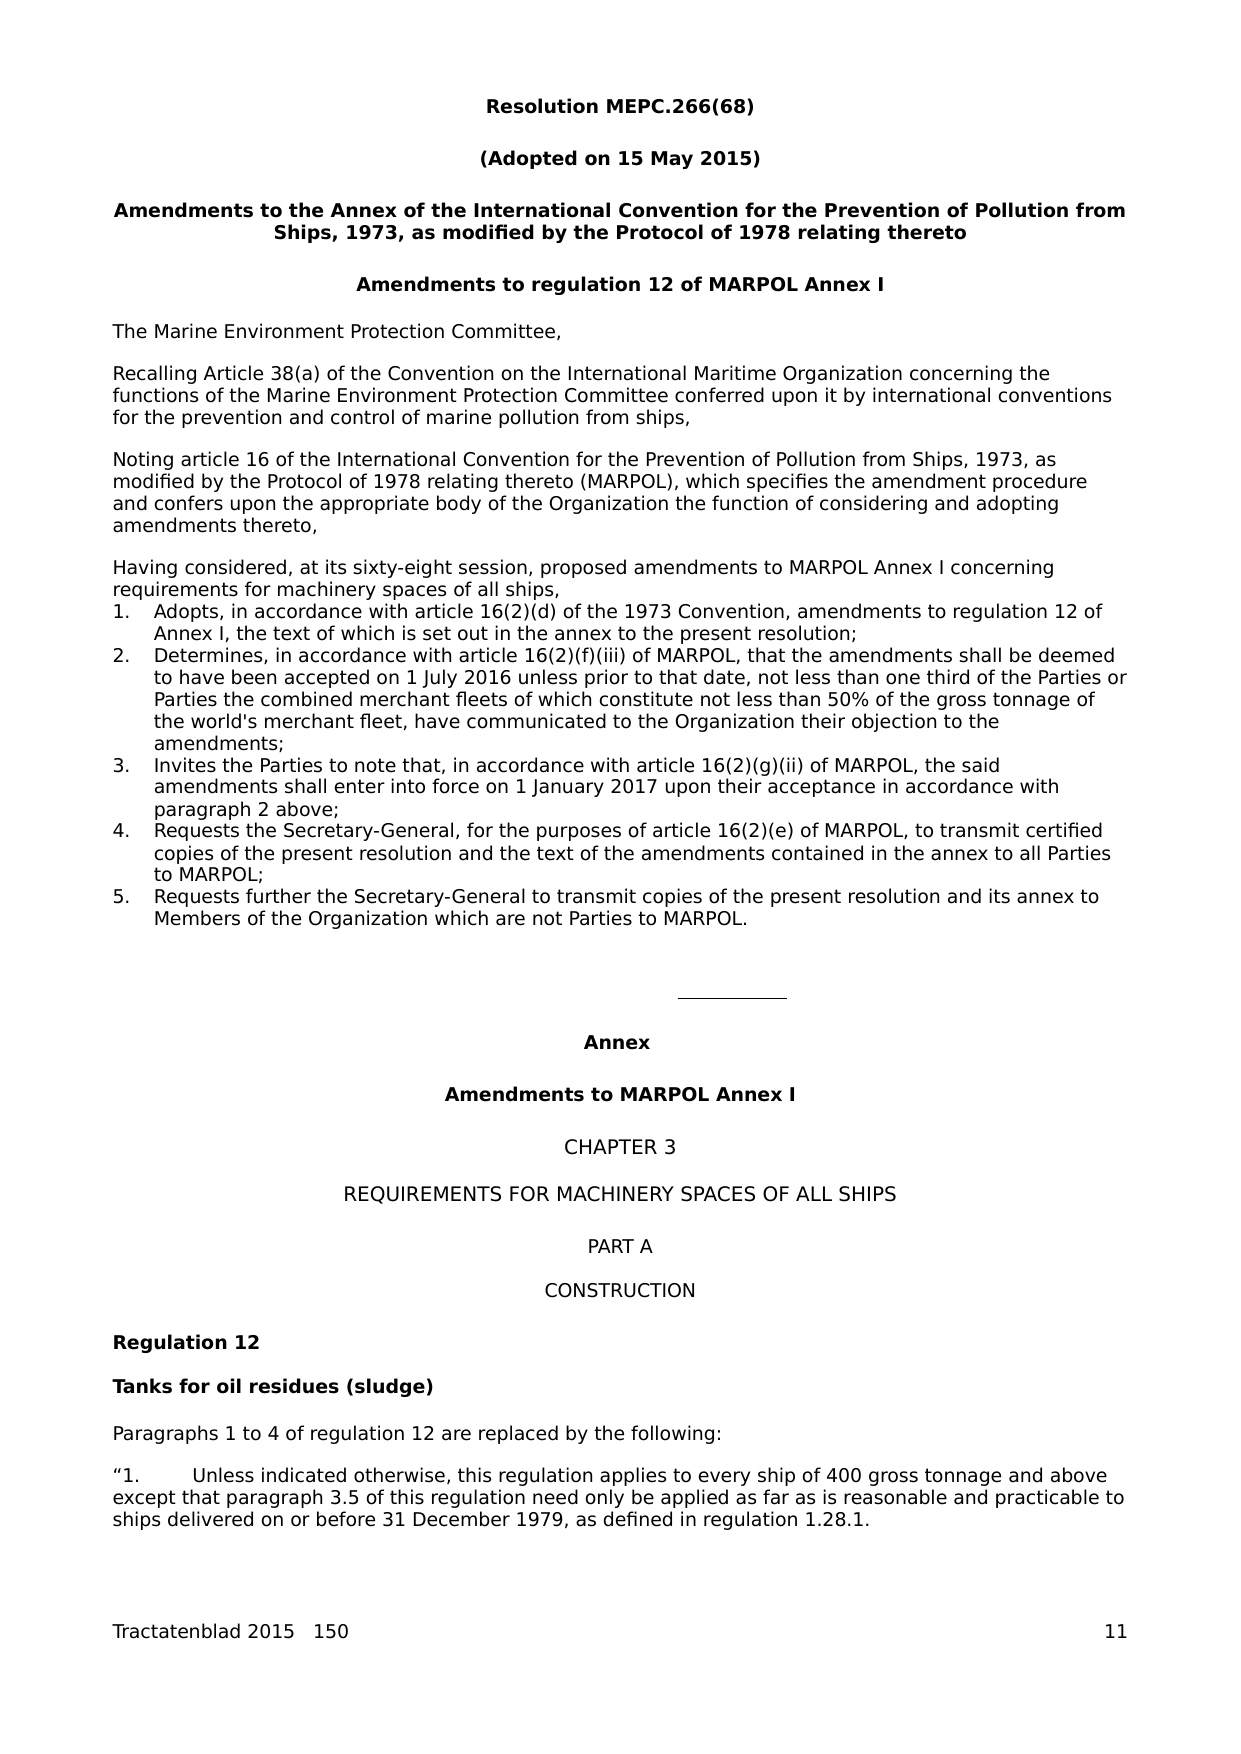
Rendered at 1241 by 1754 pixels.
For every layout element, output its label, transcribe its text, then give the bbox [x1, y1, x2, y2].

text 2. Determines, in accordance with article 16(2)(f)(iii) of MARPOL, that the amendments shall be deemed to have been accepted on 1 July 2016 unless prior to that date, not less than one third of the Parties or Parties the combined merchant fleets of which constitute not less than 50% of the gross tonnage of the world's merchant fleet, have communicated to the Organization their objection to the amendments; [112, 644, 1128, 754]
subtitle Regulation 12 Tanks for oil residues (sludge) [112, 1332, 1128, 1398]
subtitle Annex [112, 1032, 1128, 1054]
text Having considered, at its sixty-eight session, proposed amendments to MARPOL Annex I concerning requirements for machinery spaces of all ships, [112, 557, 1128, 601]
subtitle CHAPTER 3 REQUIREMENTS FOR MACHINERY SPACES OF ALL SHIPS [112, 1136, 1128, 1206]
text 5. Requests further the Secretary-General to transmit copies of the present resolution and its annex to Members of the Organization which are not Parties to MARPOL. [112, 886, 1128, 930]
subtitle Resolution MEPC.266(68) [112, 96, 1128, 118]
text Paragraphs 1 to 4 of regulation 12 are replaced by the following: [112, 1423, 1128, 1445]
text 4. Requests the Secretary-General, for the purposes of article 16(2)(e) of MARPOL, to transmit certified copies of the present resolution and the text of the amendments contained in the annex to all Parties to MARPOL; [112, 820, 1128, 886]
subtitle Amendments to regulation 12 of MARPOL Annex I [112, 274, 1128, 296]
text Noting article 16 of the International Convention for the Prevention of Pollution from Ships, 1973, as modified by the Protocol of 1978 relating thereto (MARPOL), which specifies the amendment procedure and confers upon the appropriate body of the Organization the function of considering and adopting amendments thereto, [112, 449, 1128, 537]
text The Marine Environment Protection Committee, [112, 321, 1128, 343]
text “1. Unless indicated otherwise, this regulation applies to every ship of 400 gross tonnage and above except that paragraph 3.5 of this regulation need only be applied as far as is reasonable and practicable to ships delivered on or before 31 December 1979, as defined in regulation 1.28.1. [112, 1465, 1128, 1531]
text Recalling Article 38(a) of the Convention on the International Maritime Organization concerning the functions of the Marine Environment Protection Committee conferred upon it by international conventions for the prevention and control of marine pollution from ships, [112, 363, 1128, 429]
text 1. Adopts, in accordance with article 16(2)(d) of the 1973 Convention, amendments to regulation 12 of Annex I, the text of which is set out in the annex to the present resolution; [112, 601, 1128, 644]
subtitle (Adopted on 15 May 2015) [112, 148, 1128, 170]
text 3. Invites the Parties to note that, in accordance with article 16(2)(g)(ii) of MARPOL, the said amendments shall enter into force on 1 January 2017 upon their acceptance in accordance with paragraph 2 above; [112, 754, 1128, 820]
subtitle Amendments to the Annex of the International Convention for the Prevention of Pollution from Ships, 1973, as modified by the Protocol of 1978 relating thereto [112, 200, 1128, 244]
subtitle PART A CONSTRUCTION [112, 1236, 1128, 1302]
subtitle Amendments to MARPOL Annex I [112, 1084, 1128, 1106]
